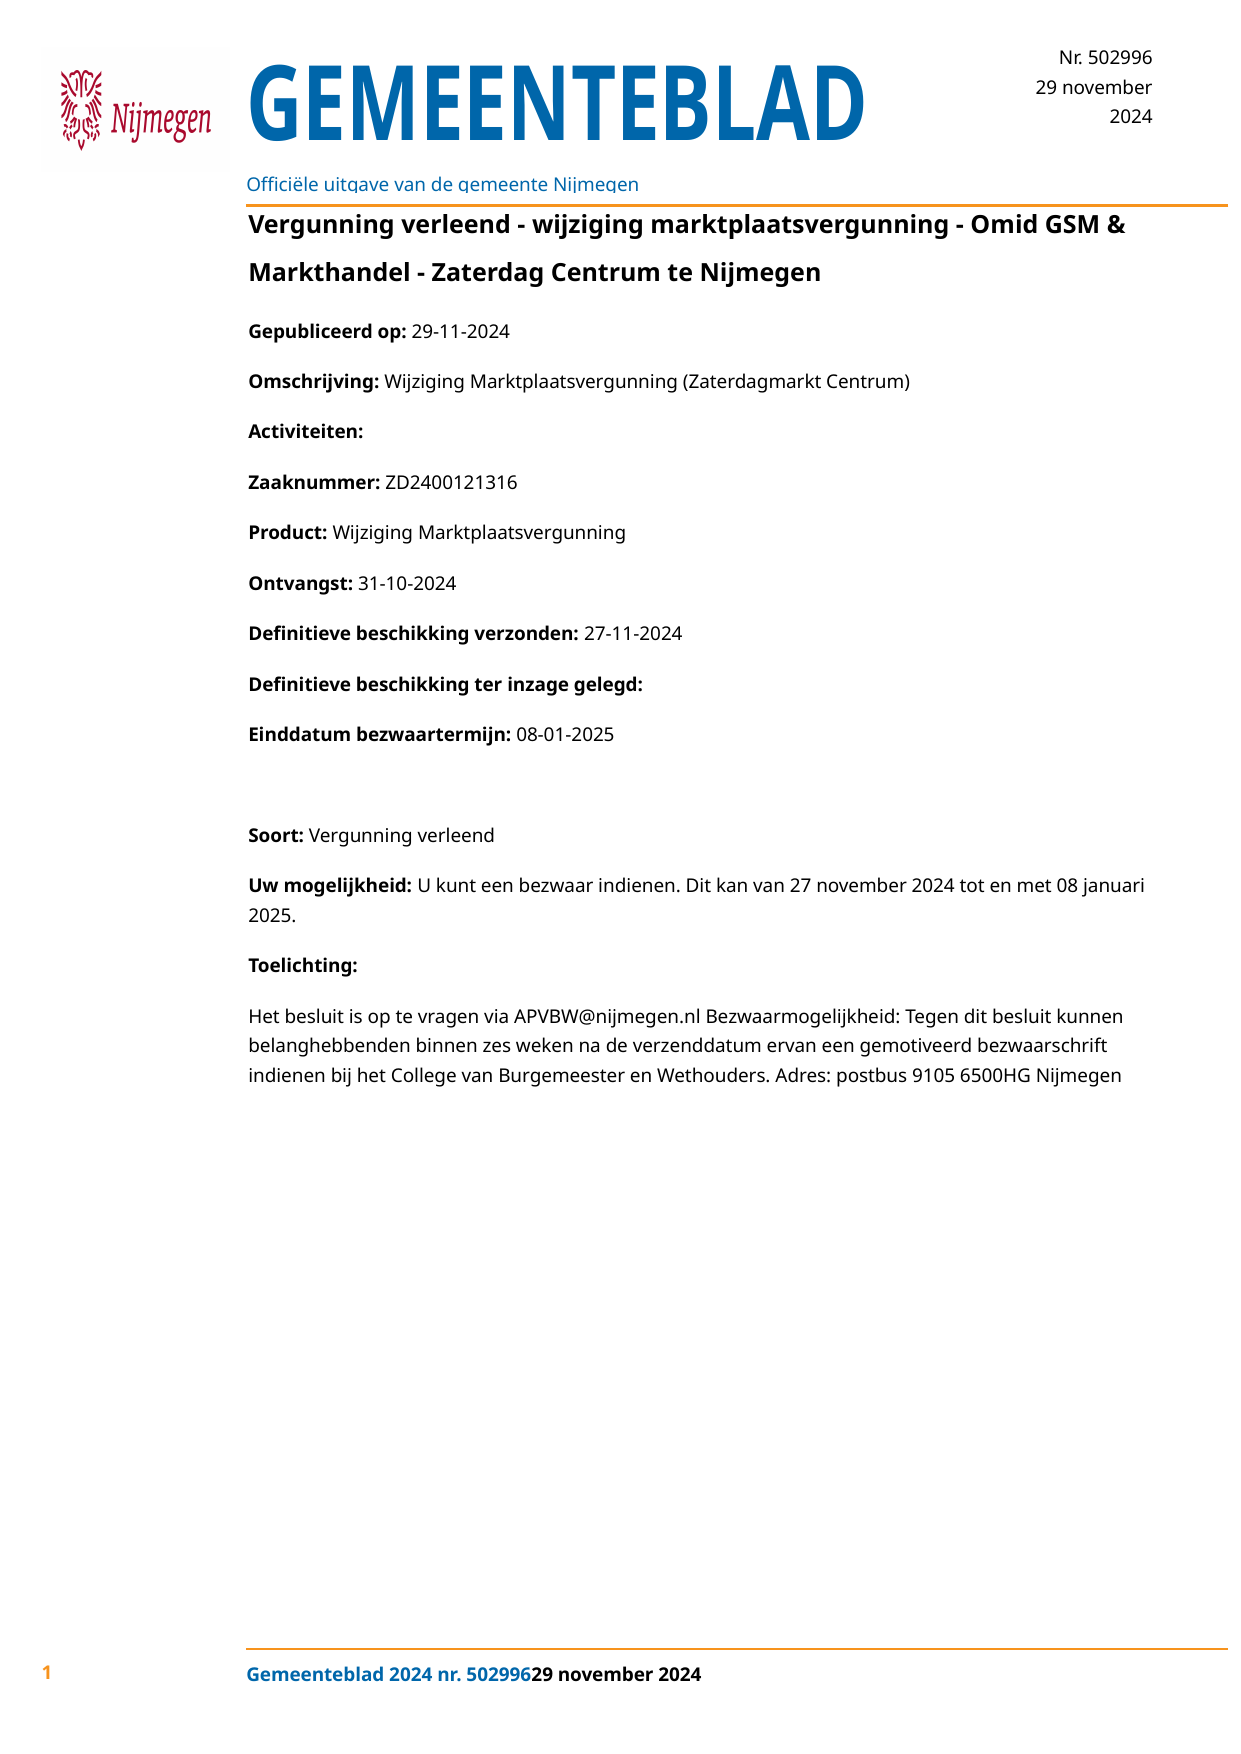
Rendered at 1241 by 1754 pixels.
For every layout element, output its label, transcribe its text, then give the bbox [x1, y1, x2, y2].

text Ontvangst: 31-10-2024 [248, 570, 1152, 596]
text Definitieve beschikking ter inzage gelegd: [248, 671, 1152, 697]
text Soort: Vergunning verleend [248, 822, 1152, 848]
text Het besluit is op te vragen via APVBW@nijmegen.nl Bezwaarmogelijkheid: Tegen dit besluit kunnen belanghebbenden binnen zes weken na de verzenddatum ervan een gemotiveerd bezwaarschrift indienen bij het College van Burgemeester en Wethouders. Adres: postbus 9105 6500HG Nijmegen [248, 1003, 1152, 1088]
text Gepubliceerd op: 29-11-2024 [248, 318, 1152, 344]
text Zaaknummer: ZD2400121316 [248, 469, 1152, 495]
text Definitieve beschikking verzonden: 27-11-2024 [248, 620, 1152, 646]
text Einddatum bezwaartermijn: 08-01-2025 [248, 721, 1152, 747]
text Uw mogelijkheid: U kunt een bezwaar indienen. Dit kan van 27 november 2024 tot en met 08 januari 2025. [248, 872, 1152, 928]
text Product: Wijziging Marktplaatsvergunning [248, 519, 1152, 545]
text Vergunning verleend - wijziging marktplaatsvergunning - Omid GSM & Markthandel - Zaterdag Centrum te Nijmegen [248, 207, 1152, 288]
text Activiteiten: [248, 419, 1152, 444]
picture [41, 47, 231, 172]
text Omschrijving: Wijziging Marktplaatsvergunning (Zaterdagmarkt Centrum) [248, 368, 1152, 394]
text Toelichting: [248, 952, 1152, 978]
